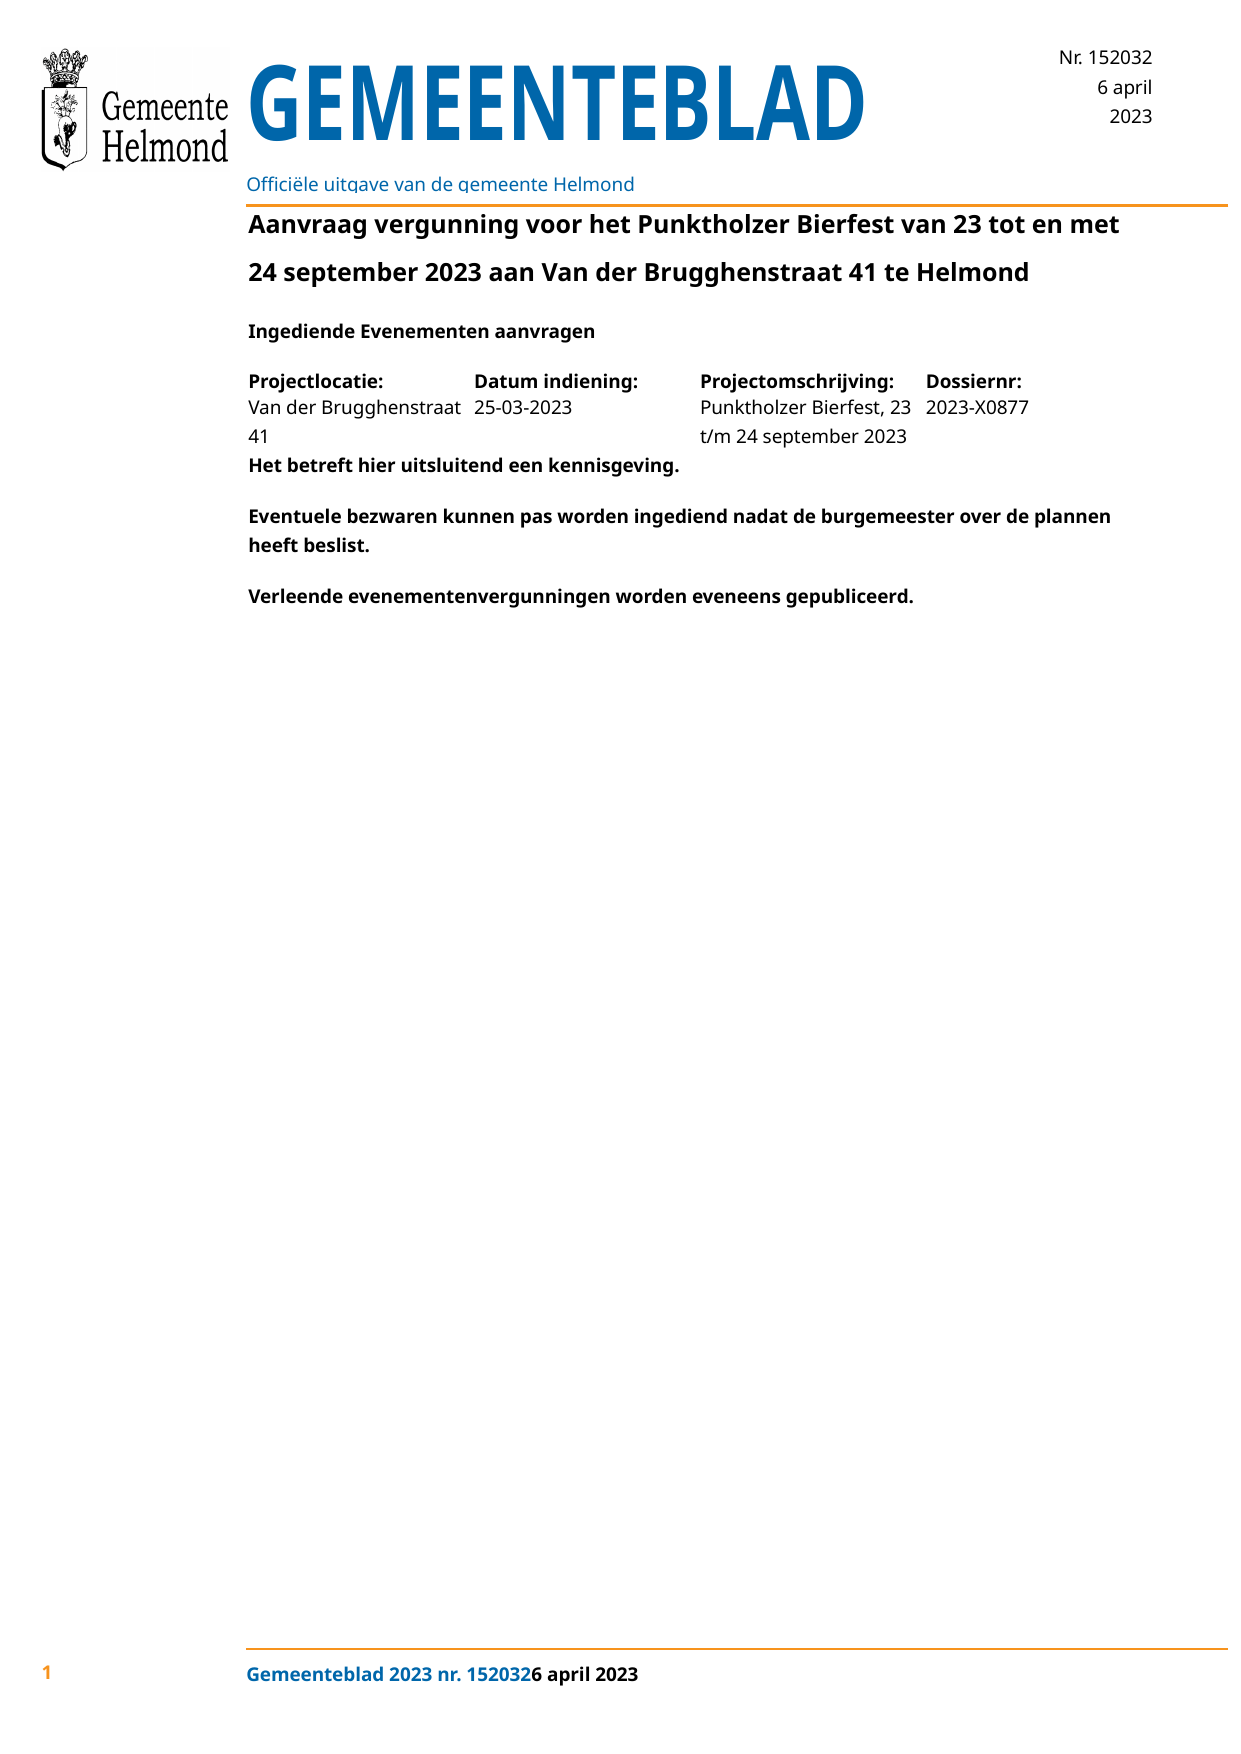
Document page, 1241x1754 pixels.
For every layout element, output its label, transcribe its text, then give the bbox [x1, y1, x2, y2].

text Aanvraag vergunning voor het Punktholzer Bierfest van 23 tot en met 24 september 2023 aan Van der Brugghenstraat 41 te Helmond [248, 207, 1152, 288]
table_cell 25-03-2023 [474, 394, 700, 449]
text Het betreft hier uitsluitend een kennisgeving. [248, 453, 1152, 478]
table_header Datum indiening: [474, 369, 700, 394]
picture [41, 47, 231, 172]
table_cell Van der Brugghenstraat 41 [248, 394, 474, 449]
table_header Projectomschrijving: [700, 369, 926, 394]
table_cell 2023-X0877 [926, 394, 1152, 449]
table_cell Punktholzer Bierfest, 23 t/m 24 september 2023 [700, 394, 926, 449]
text Eventuele bezwaren kunnen pas worden ingediend nadat de burgemeester over de plannen heeft beslist. [248, 503, 1152, 558]
table_header Dossiernr: [926, 369, 1152, 394]
text Verleende evenementenvergunningen worden eveneens gepubliceerd. [248, 583, 1152, 609]
text Ingediende Evenementen aanvragen [248, 318, 1152, 344]
table_header Projectlocatie: [248, 369, 474, 394]
